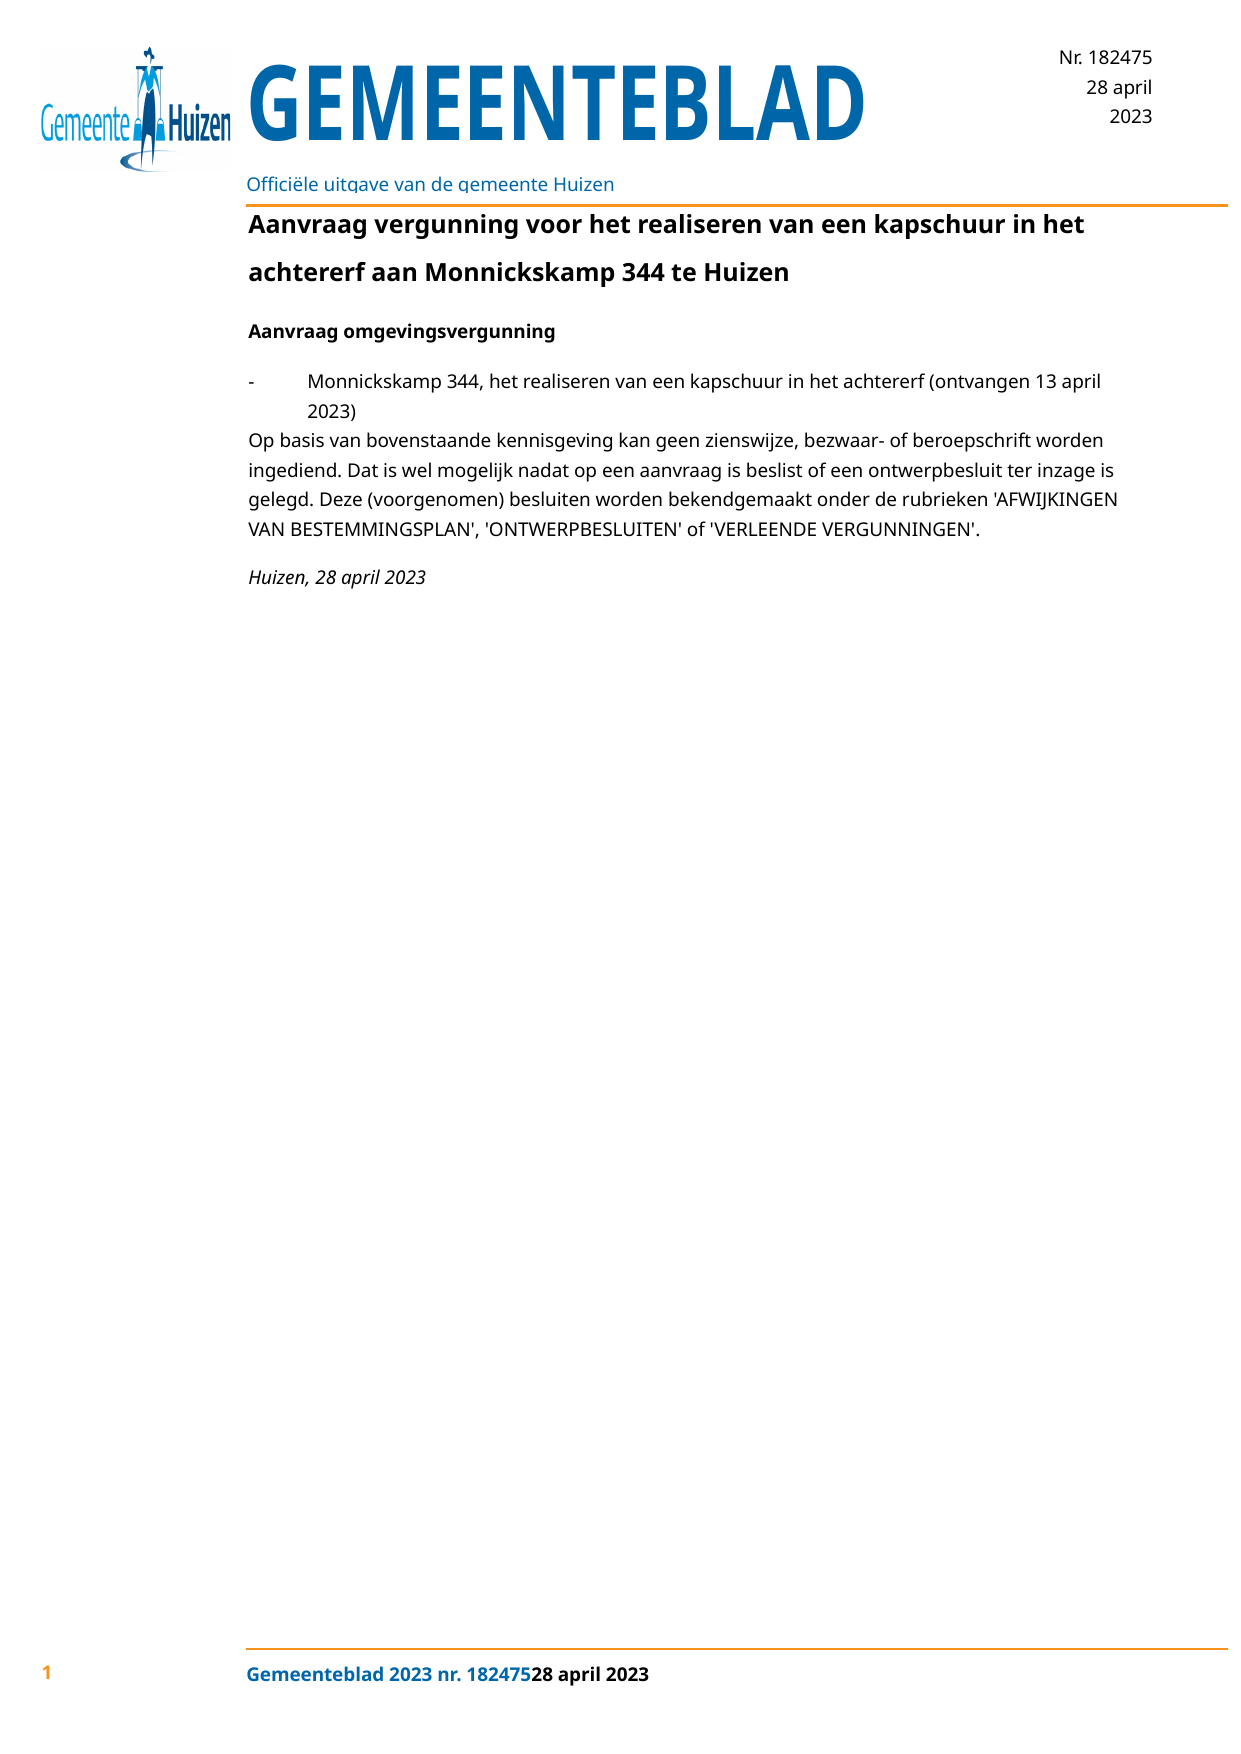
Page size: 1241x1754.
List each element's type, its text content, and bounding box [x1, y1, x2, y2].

text Op basis van bovenstaande kennisgeving kan geen zienswijze, bezwaar- of beroepschrift worden ingediend. Dat is wel mogelijk nadat op een aanvraag is beslist of een ontwerpbesluit ter inzage is gelegd. Deze (voorgenomen) besluiten worden bekendgemaakt onder de rubrieken 'AFWIJKINGEN VAN BESTEMMINGSPLAN', 'ONTWERPBESLUITEN' of 'VERLEENDE VERGUNNINGEN'. [248, 427, 1152, 542]
picture [41, 47, 231, 172]
text Aanvraag vergunning voor het realiseren van een kapschuur in het achtererf aan Monnickskamp 344 te Huizen [248, 207, 1152, 288]
list Monnickskamp 344, het realiseren van een kapschuur in het achtererf (ontvangen 13 april 2023) [248, 368, 1152, 424]
text Huizen, 28 april 2023 [248, 564, 1152, 590]
text Aanvraag omgevingsvergunning [248, 318, 1152, 344]
